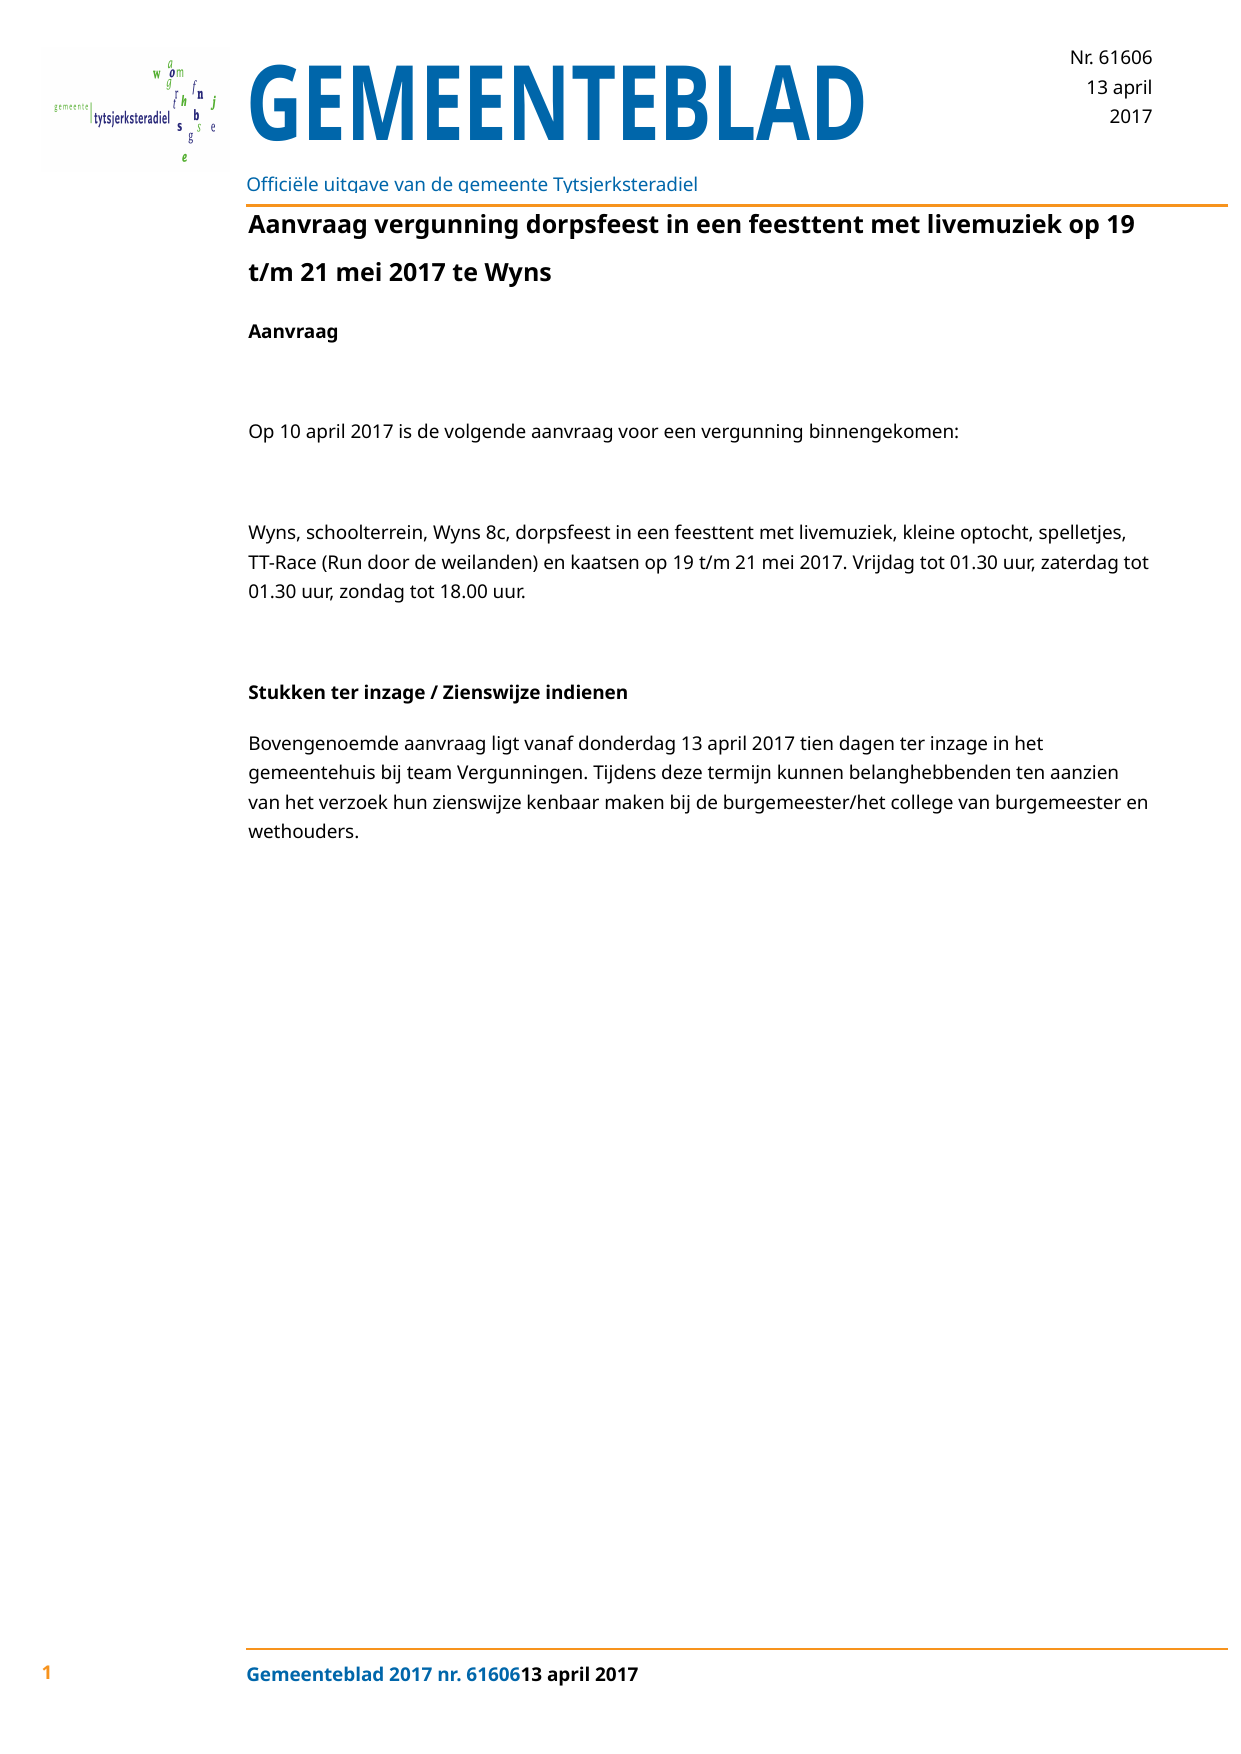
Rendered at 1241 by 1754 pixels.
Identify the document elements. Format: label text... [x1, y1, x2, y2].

picture [41, 47, 231, 172]
text Op 10 april 2017 is de volgende aanvraag voor een vergunning binnengekomen: [248, 419, 1152, 444]
text Aanvraag vergunning dorpsfeest in een feesttent met livemuziek op 19 t/m 21 mei 2017 te Wyns [248, 207, 1152, 288]
text Bovengenoemde aanvraag ligt vanaf donderdag 13 april 2017 tien dagen ter inzage in het gemeentehuis bij team Vergunningen. Tijdens deze termijn kunnen belanghebbenden ten aanzien van het verzoek hun zienswijze kenbaar maken bij de burge­meester/het college van burgemeester en wethouders. [248, 730, 1152, 844]
text Aanvraag [248, 318, 1152, 344]
text Stukken ter inzage / Zienswijze indienen [248, 679, 1152, 705]
text Wyns, schoolterrein, Wyns 8c, dorpsfeest in een feesttent met livemuziek, kleine optocht, spelletjes, TT-Race (Run door de weilanden) en kaatsen op 19 t/m 21 mei 2017. Vrijdag tot 01.30 uur, zaterdag tot 01.30 uur, zondag tot 18.00 uur. [248, 519, 1152, 604]
